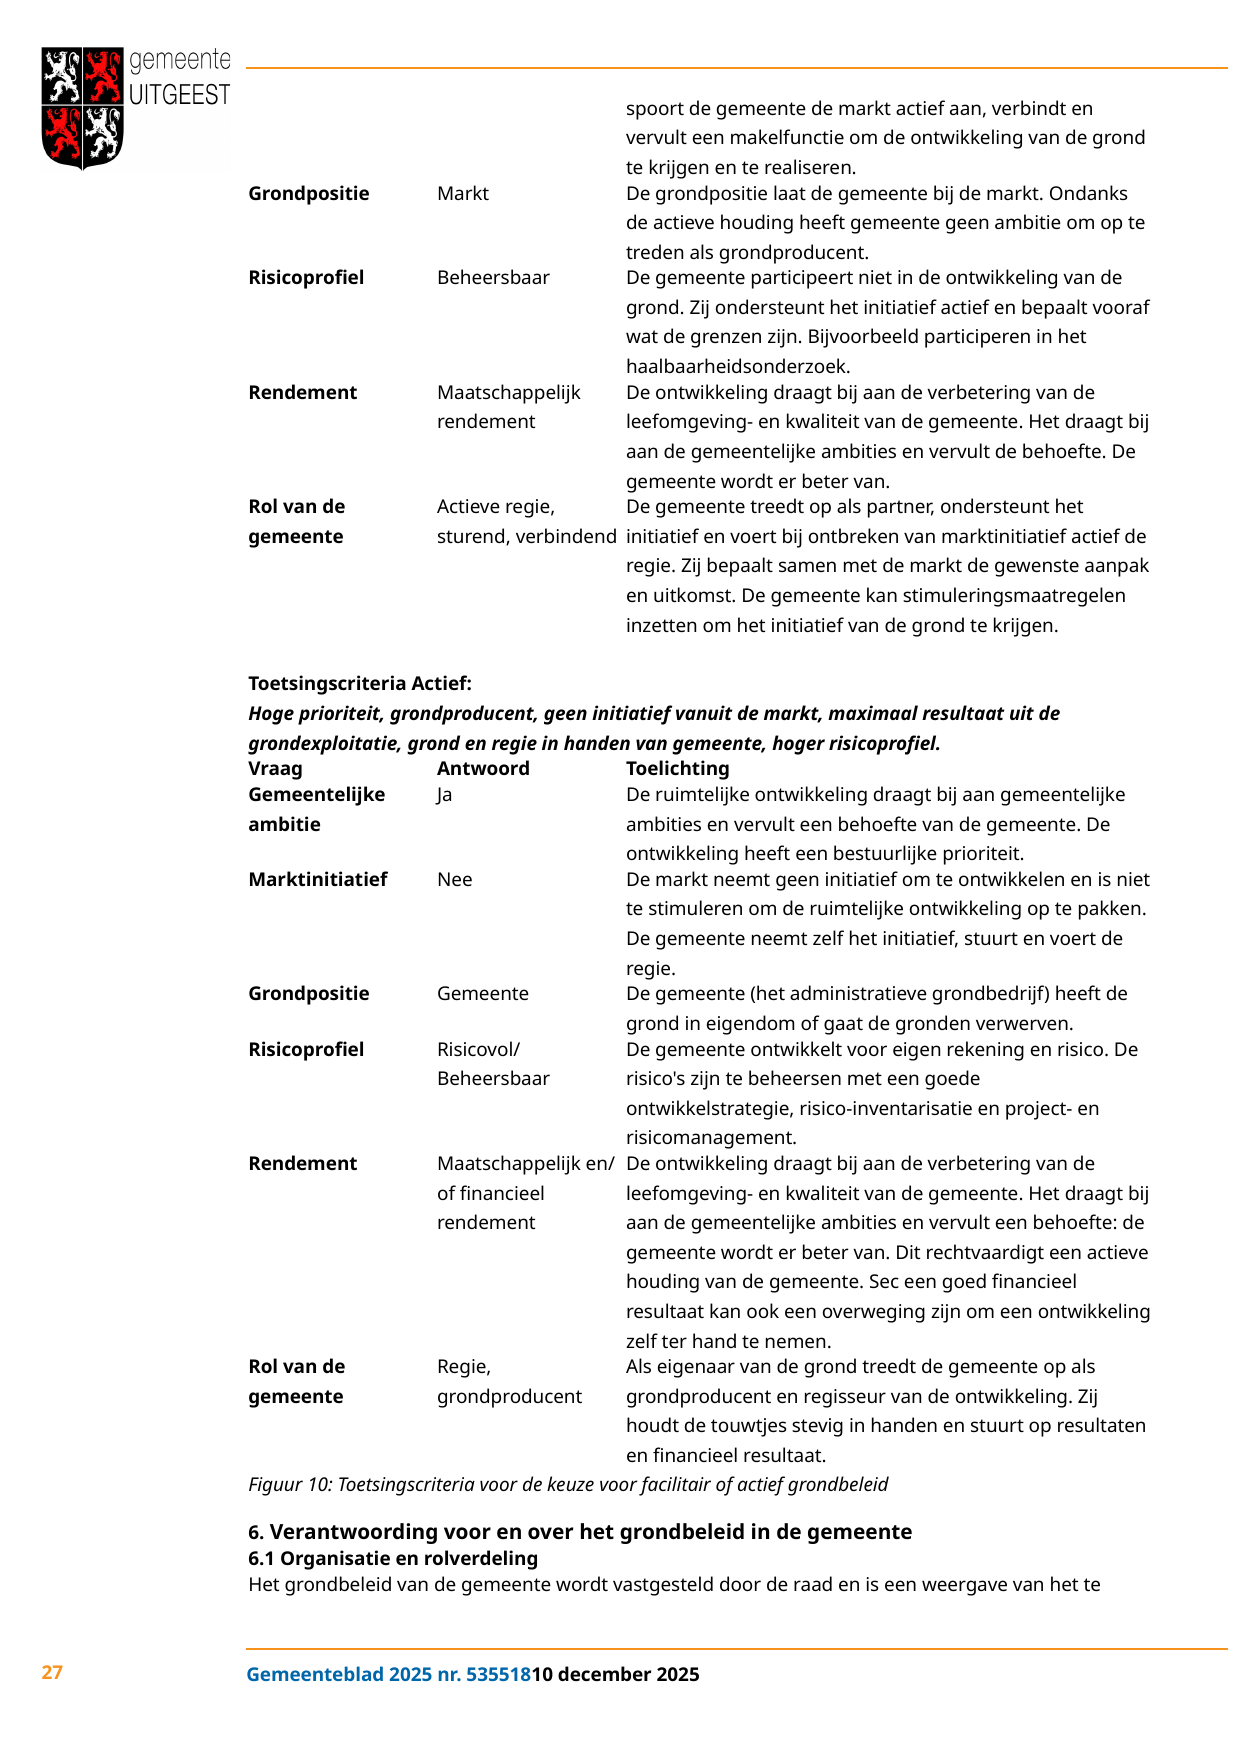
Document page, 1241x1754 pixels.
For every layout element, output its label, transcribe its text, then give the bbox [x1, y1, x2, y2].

table_cell Markt [437, 180, 626, 264]
text 6. Verantwoording voor en over het grondbeleid in de gemeente [248, 1517, 1152, 1545]
table_cell [437, 95, 626, 180]
table_cell De gemeente participeert niet in de ontwikkeling van de grond. Zij ondersteunt het initiatief actief en bepaalt vooraf wat de grenzen zijn. Bijvoorbeeld participeren in het haalbaarheidsonderzoek. [626, 265, 1152, 379]
table_cell [248, 95, 437, 180]
table_cell Als eigenaar van de grond treedt de gemeente op als grondproducent en regisseur van de ontwikkeling. Zij houdt de touwtjes stevig in handen en stuurt op resultaten en financieel resultaat. [626, 1354, 1152, 1468]
table_cell Rol van de gemeente [248, 494, 437, 638]
table_cell De ruimtelijke ontwikkeling draagt bij aan gemeentelijke ambities en vervult een behoefte van de gemeente. De ontwikkeling heeft een bestuurlijke prioriteit. [626, 781, 1152, 866]
table_cell Rol van de gemeente [248, 1354, 437, 1468]
table_cell Vraag [248, 755, 437, 781]
table_cell Gemeentelijke ambitie [248, 781, 437, 866]
table_cell De markt neemt geen initiatief om te ontwikkelen en is niet te stimuleren om de ruimtelijke ontwikkeling op te pakken. De gemeente neemt zelf het initiatief, stuurt en voert de regie. [626, 866, 1152, 981]
table_cell Regie, grondproducent [437, 1354, 626, 1468]
text Het grondbeleid van de gemeente wordt vastgesteld door de raad en is een weergave van het te [248, 1571, 1152, 1597]
table_cell Risicoprofiel [248, 1036, 437, 1150]
table_cell Ja [437, 781, 626, 866]
table_cell spoort de gemeente de markt actief aan, verbindt en vervult een makelfunctie om de ontwikkeling van de grond te krijgen en te realiseren. [626, 95, 1152, 180]
table_cell Maatschappelijk rendement [437, 379, 626, 493]
text 6.1 Organisatie en rolverdeling [248, 1545, 1152, 1571]
table_cell Toelichting [626, 755, 1152, 781]
text Figuur 10: Toetsingscriteria voor de keuze voor facilitair of actief grondbeleid [248, 1471, 1152, 1497]
table_cell De ontwikkeling draagt bij aan de verbetering van de leefomgeving- en kwaliteit van de gemeente. Het draagt bij aan de gemeentelijke ambities en vervult een behoefte: de gemeente wordt er beter van. Dit rechtvaardigt een actieve houding van de gemeente. Sec een goed financieel resultaat kan ook een overweging zijn om een ontwikkeling zelf ter hand te nemen. [626, 1150, 1152, 1353]
table_cell Marktinitiatief [248, 866, 437, 981]
table_cell Rendement [248, 1150, 437, 1353]
table_cell Nee [437, 866, 626, 981]
table_header Toetsingscriteria Actief: Hoge prioriteit, grondproducent, geen initiatief vanuit de markt, maximaal resultaat uit de grondexploitatie, grond en regie in handen van gemeente, hoger risicoprofiel. [248, 671, 1152, 755]
table_cell De gemeente ontwikkelt voor eigen rekening en risico. De risico's zijn te beheersen met een goede ontwikkelstrategie, risico-inventarisatie en project- en risicomanagement. [626, 1036, 1152, 1150]
table_cell Gemeente [437, 981, 626, 1036]
table_cell De gemeente treedt op als partner, ondersteunt het initiatief en voert bij ontbreken van marktinitiatief actief de regie. Zij bepaalt samen met de markt de gewenste aanpak en uitkomst. De gemeente kan stimuleringsmaatregelen inzetten om het initiatief van de grond te krijgen. [626, 494, 1152, 638]
table_cell Actieve regie, sturend, verbindend [437, 494, 626, 638]
table_cell De ontwikkeling draagt bij aan de verbetering van de leefomgeving- en kwaliteit van de gemeente. Het draagt bij aan de gemeentelijke ambities en vervult de behoefte. De gemeente wordt er beter van. [626, 379, 1152, 493]
table_cell Risicoprofiel [248, 265, 437, 379]
table_cell De gemeente (het administratieve grondbedrijf) heeft de grond in eigendom of gaat de gronden verwerven. [626, 981, 1152, 1036]
table_cell Rendement [248, 379, 437, 493]
picture [41, 47, 231, 172]
table_cell Antwoord [437, 755, 626, 781]
table_cell De grondpositie laat de gemeente bij de markt. Ondanks de actieve houding heeft gemeente geen ambitie om op te treden als grondproducent. [626, 180, 1152, 264]
table_cell Risicovol/ Beheersbaar [437, 1036, 626, 1150]
table_cell Grondpositie [248, 981, 437, 1036]
table_cell Maatschappelijk en/ of financieel rendement [437, 1150, 626, 1353]
table_cell Grondpositie [248, 180, 437, 264]
table_cell Beheersbaar [437, 265, 626, 379]
